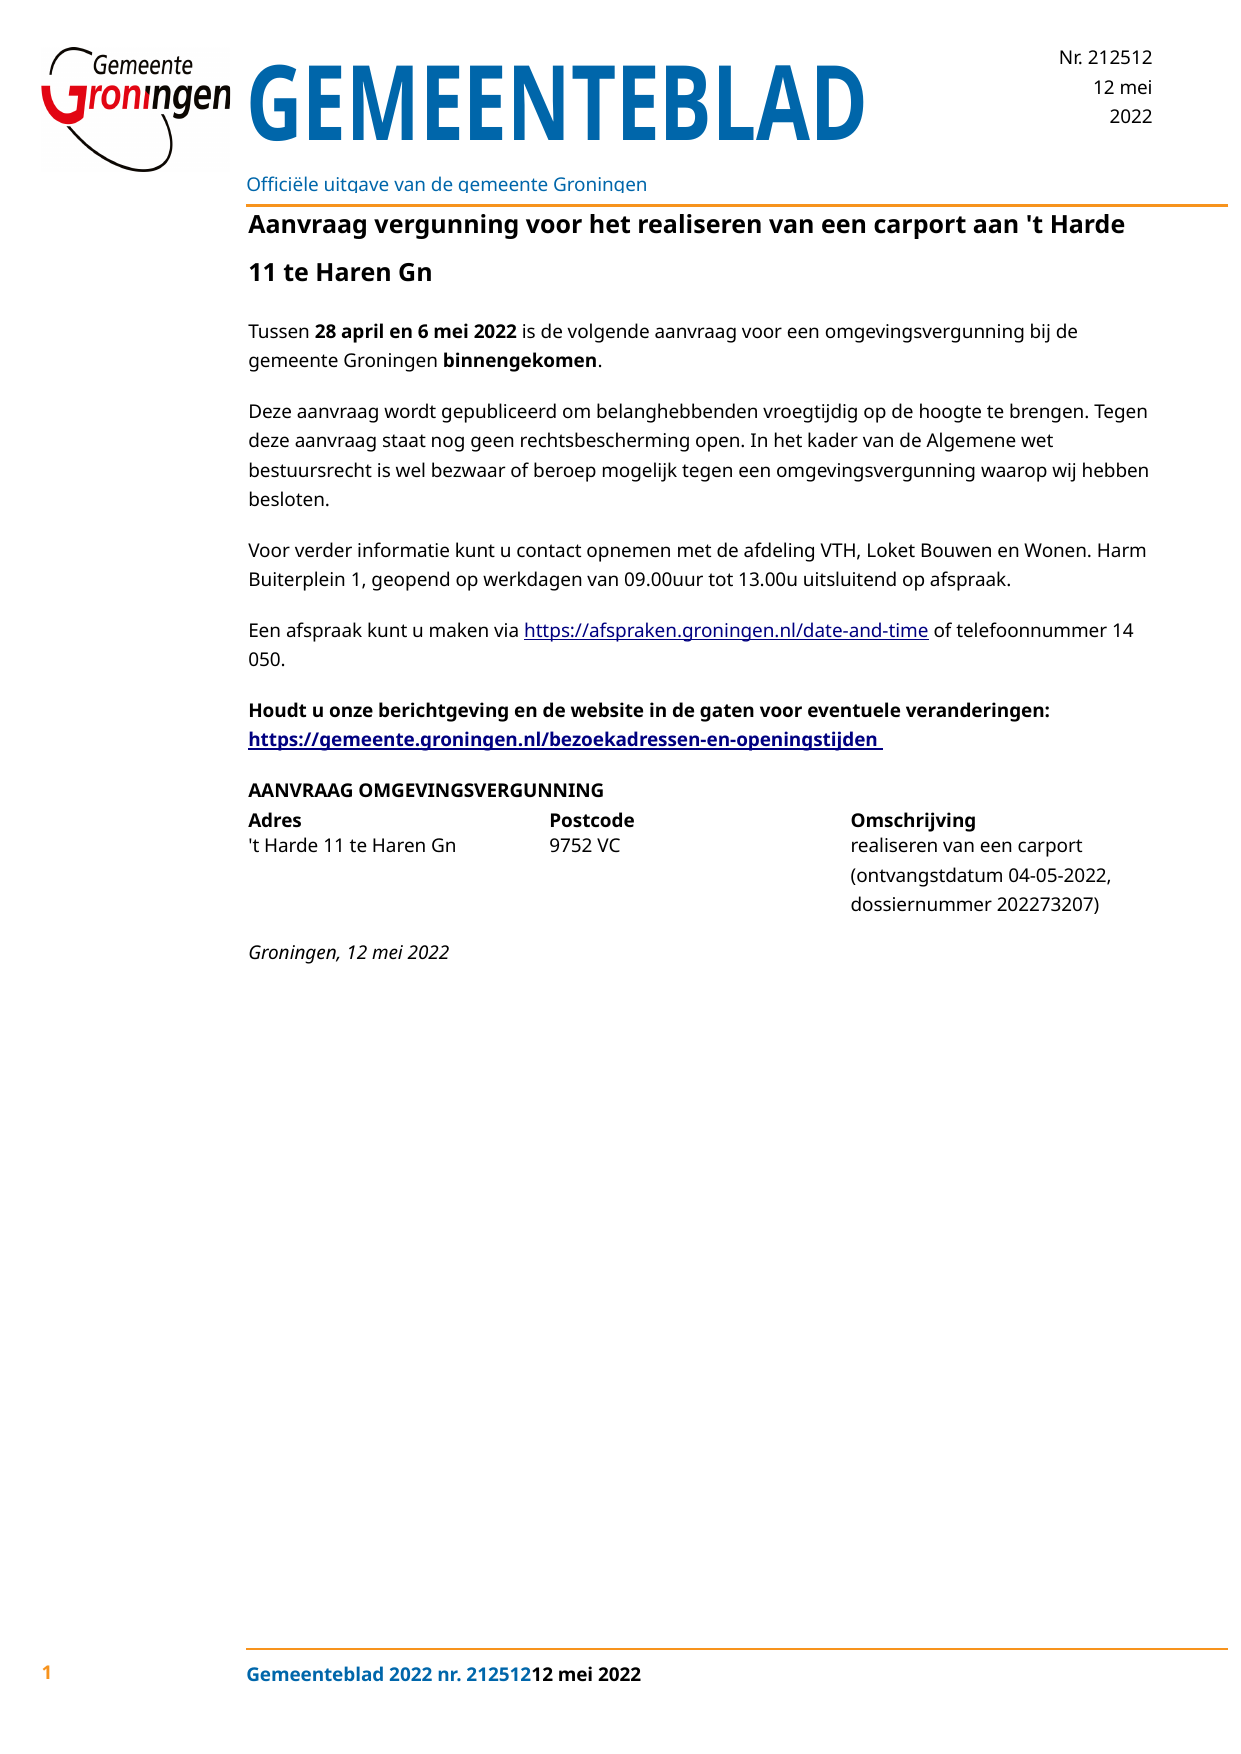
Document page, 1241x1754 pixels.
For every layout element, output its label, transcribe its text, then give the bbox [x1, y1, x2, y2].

table_header Adres [248, 807, 549, 832]
text Deze aanvraag wordt gepubliceerd om belanghebbenden vroegtijdig op de hoogte te brengen. Tegen deze aanvraag staat nog geen rechtsbescherming open. In het kader van de Algemene wet bestuursrecht is wel bezwaar of beroep mogelijk tegen een omgevingsvergunning waarop wij hebben besloten. [248, 398, 1152, 512]
table_cell 't Harde 11 te Haren Gn [248, 833, 549, 917]
table_cell 9752 VC [549, 833, 850, 917]
text AANVRAAG OMGEVINGSVERGUNNING [248, 777, 1152, 803]
text Aanvraag vergunning voor het realiseren van een carport aan 't Harde 11 te Haren Gn [248, 207, 1152, 288]
text Groningen, 12 mei 2022 [248, 939, 1152, 964]
text Voor verder informatie kunt u contact opnemen met de afdeling VTH, Loket Bouwen en Wonen. Harm Buiterplein 1, geopend op werkdagen van 09.00uur tot 13.00u uitsluitend op afspraak. [248, 537, 1152, 592]
picture [41, 47, 231, 172]
table_header Omschrijving [850, 807, 1152, 832]
text Houdt u onze berichtgeving en de website in de gaten voor eventuele veranderingen: https://gemeente.groningen.nl/bezoekadressen-en-openingstijden [248, 697, 1152, 752]
text Tussen 28 april en 6 mei 2022 is de volgende aanvraag voor een omgevingsvergunning bij de gemeente Groningen binnengekomen. [248, 318, 1152, 373]
table_header Postcode [549, 807, 850, 832]
text Een afspraak kunt u maken via https://afspraken.groningen.nl/date-and-time of telefoonnummer 14 050. [248, 617, 1152, 672]
table_cell realiseren van een carport (ontvangstdatum 04-05-2022, dossiernummer 202273207) [850, 833, 1152, 917]
